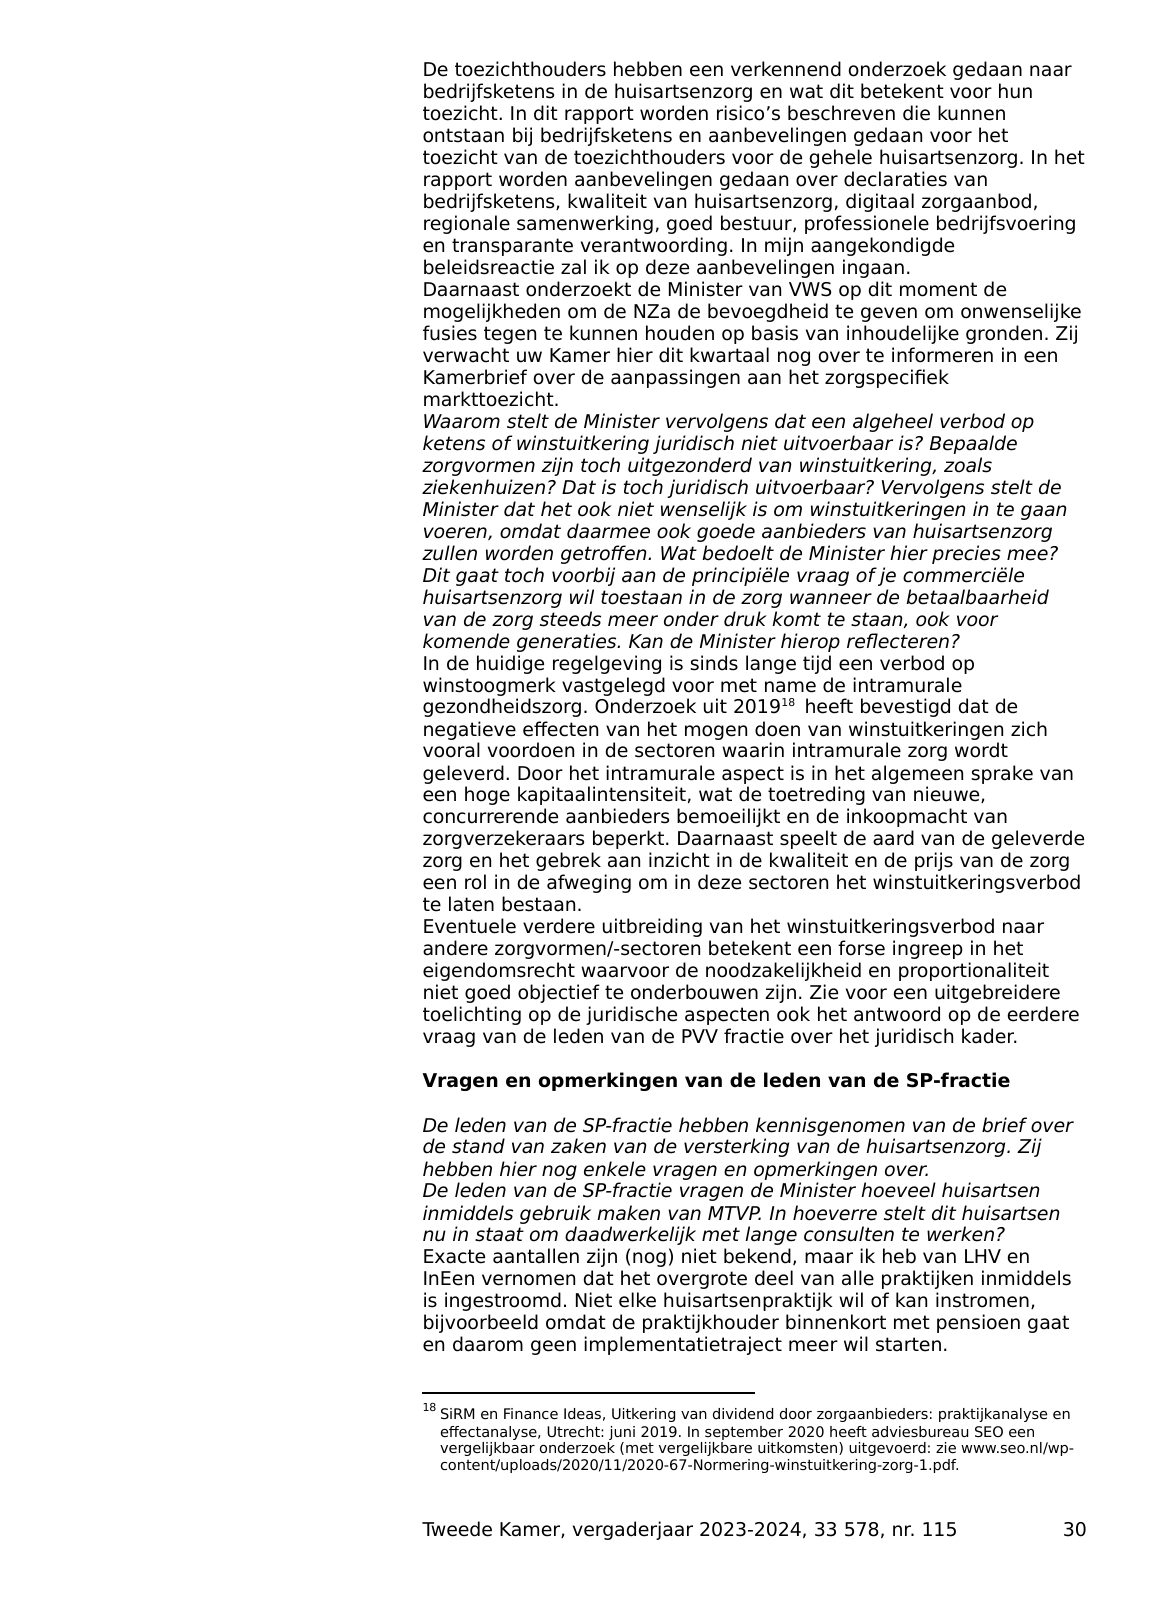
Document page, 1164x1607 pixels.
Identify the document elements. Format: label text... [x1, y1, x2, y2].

text Eventuele verdere uitbreiding van het winstuitkeringsverbod naar andere zorgvormen/-sectoren betekent een forse ingreep in het eigendomsrecht waarvoor de noodzakelijkheid en proportionaliteit niet goed objectief te onderbouwen zijn. Zie voor een uitgebreidere toelichting op de juridische aspecten ook het antwoord op de eerdere vraag van de leden van de PVV fractie over het juridisch kader. [422, 916, 1087, 1048]
text Waarom stelt de Minister vervolgens dat een algeheel verbod op ketens of winstuitkering juridisch niet uitvoerbaar is? Bepaalde zorgvormen zijn toch uitgezonderd van winstuitkering, zoals ziekenhuizen? Dat is toch juridisch uitvoerbaar? Vervolgens stelt de Minister dat het ook niet wenselijk is om winstuitkeringen in te gaan voeren, omdat daarmee ook goede aanbieders van huisartsenzorg zullen worden getroffen. Wat bedoelt de Minister hier precies mee? Dit gaat toch voorbij aan de principiële vraag of je commerciële huisartsenzorg wil toestaan in de zorg wanneer de betaalbaarheid van de zorg steeds meer onder druk komt te staan, ook voor komende generaties. Kan de Minister hierop reflecteren? [422, 411, 1087, 652]
text De leden van de SP-fractie hebben kennisgenomen van de brief over de stand van zaken van de versterking van de huisartsenzorg. Zij hebben hier nog enkele vragen en opmerkingen over. [422, 1114, 1087, 1180]
text SiRM en Finance Ideas, Uitkering van dividend door zorgaanbieders: praktijkanalyse en effectanalyse, Utrecht: juni 2019. In september 2020 heeft adviesbureau SEO een vergelijkbaar onderzoek (met vergelijkbare uitkomsten) uitgevoerd: zie www.seo.nl/wp-content/uploads/2020/11/2020-67-Normering-winstuitkering-zorg-1.pdf. [422, 1402, 1087, 1474]
subtitle Vragen en opmerkingen van de leden van de SP-fractie [422, 1070, 1087, 1092]
text Exacte aantallen zijn (nog) niet bekend, maar ik heb van LHV en InEen vernomen dat het overgrote deel van alle praktijken inmiddels is ingestroomd. Niet elke huisartsenpraktijk wil of kan instromen, bijvoorbeeld omdat de praktijkhouder binnenkort met pensioen gaat en daarom geen implementatietraject meer wil starten. [422, 1246, 1087, 1356]
text Daarnaast onderzoekt de Minister van VWS op dit moment de mogelijkheden om de NZa de bevoegdheid te geven om onwenselijke fusies tegen te kunnen houden op basis van inhoudelijke gronden. Zij verwacht uw Kamer hier dit kwartaal nog over te informeren in een Kamerbrief over de aanpassingen aan het zorgspecifiek markttoezicht. [422, 279, 1087, 411]
text De toezichthouders hebben een verkennend onderzoek gedaan naar bedrijfsketens in de huisartsenzorg en wat dit betekent voor hun toezicht. In dit rapport worden risico’s beschreven die kunnen ontstaan bij bedrijfsketens en aanbevelingen gedaan voor het toezicht van de toezichthouders voor de gehele huisartsenzorg. In het rapport worden aanbevelingen gedaan over declaraties van bedrijfsketens, kwaliteit van huisartsenzorg, digitaal zorgaanbod, regionale samenwerking, goed bestuur, professionele bedrijfsvoering en transparante verantwoording. In mijn aangekondigde beleidsreactie zal ik op deze aanbevelingen ingaan. [422, 59, 1087, 279]
text De leden van de SP-fractie vragen de Minister hoeveel huisartsen inmiddels gebruik maken van MTVP. In hoeverre stelt dit huisartsen nu in staat om daadwerkelijk met lange consulten te werken? [422, 1180, 1087, 1246]
text In de huidige regelgeving is sinds lange tijd een verbod op winstoogmerk vastgelegd voor met name de intramurale gezondheidszorg. Onderzoek uit 2019 heeft bevestigd dat de negatieve effecten van het mogen doen van winstuitkeringen zich vooral voordoen in de sectoren waarin intramurale zorg wordt geleverd. Door het intramurale aspect is in het algemeen sprake van een hoge kapitaalintensiteit, wat de toetreding van nieuwe, concurrerende aanbieders bemoeilijkt en de inkoopmacht van zorgverzekeraars beperkt. Daarnaast speelt de aard van de geleverde zorg en het gebrek aan inzicht in de kwaliteit en de prijs van de zorg een rol in de afweging om in deze sectoren het winstuitkeringsverbod te laten bestaan. [422, 652, 1087, 916]
